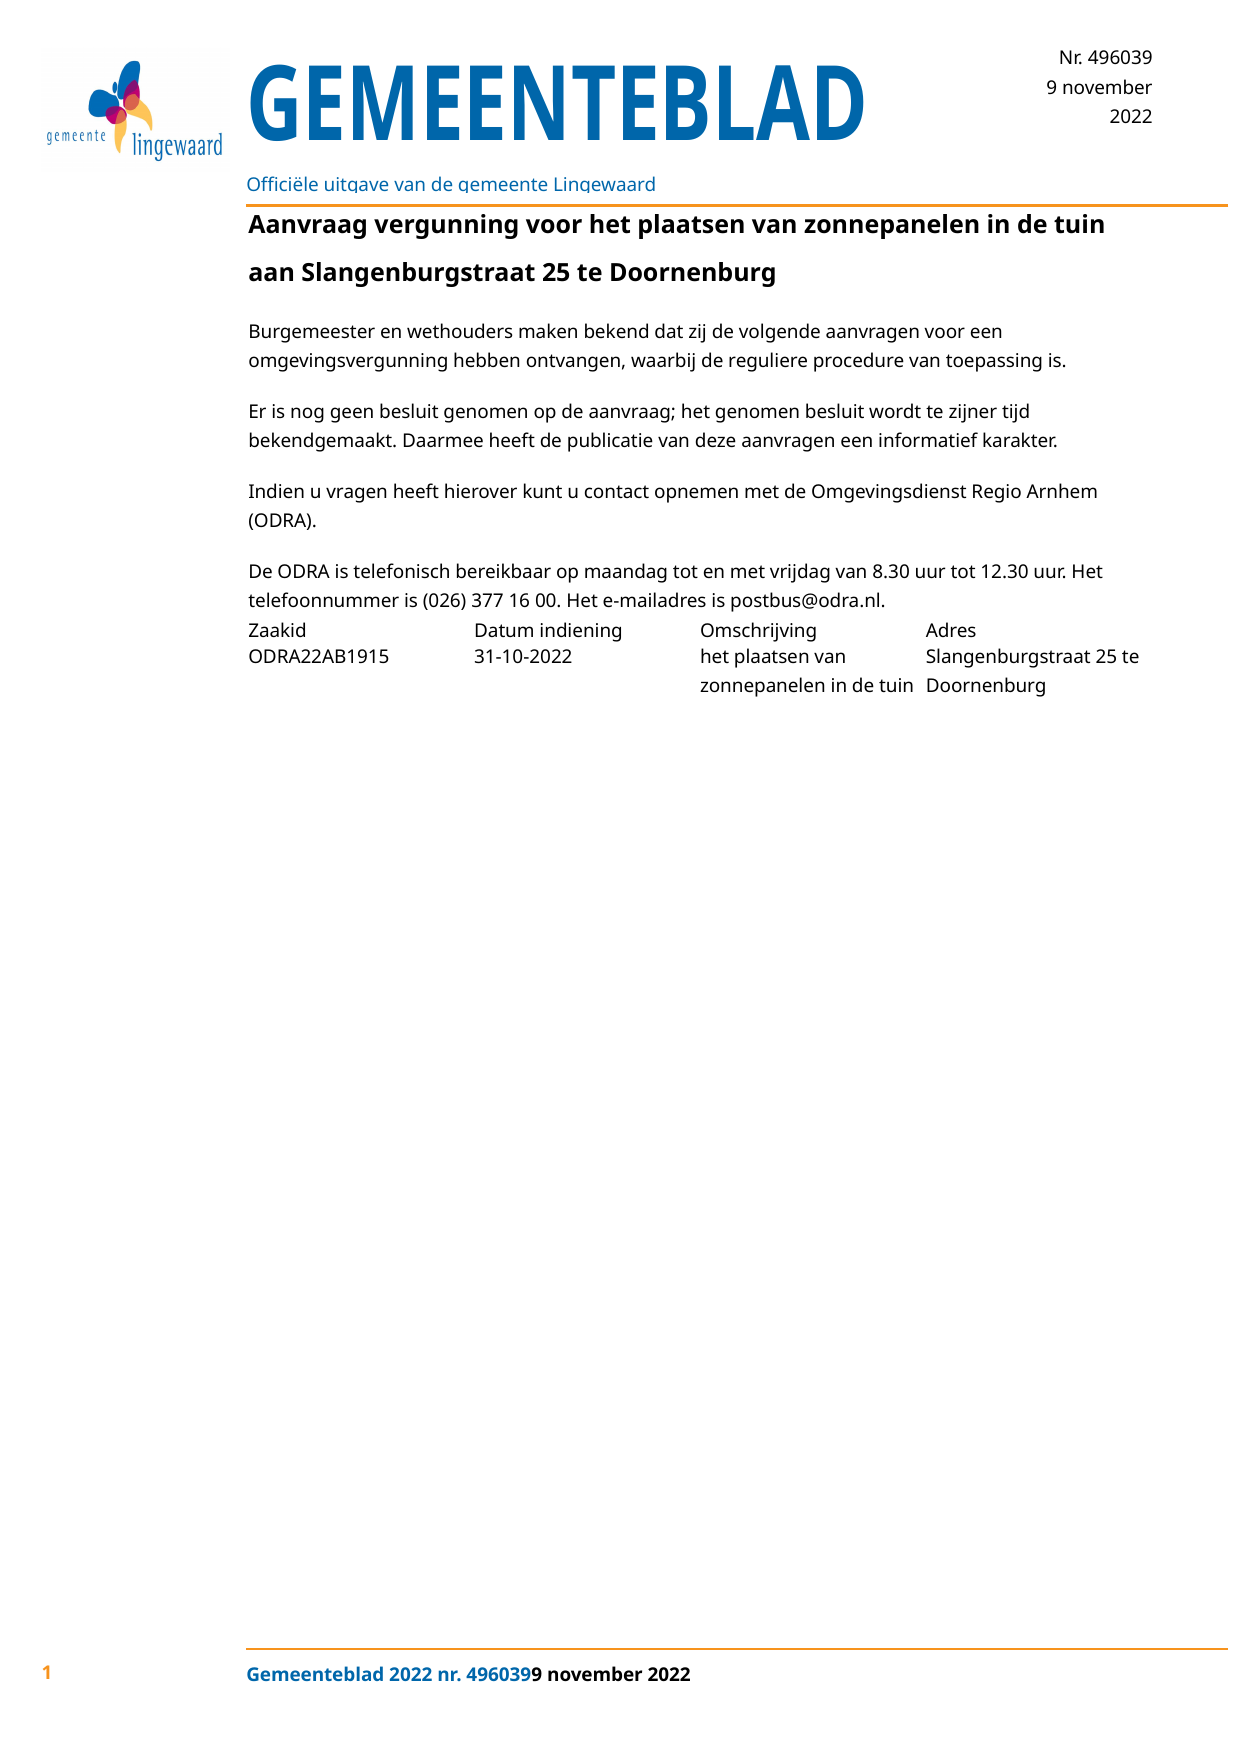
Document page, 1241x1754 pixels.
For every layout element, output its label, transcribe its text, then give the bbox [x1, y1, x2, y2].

table_header Datum indiening [474, 617, 700, 643]
text Burgemeester en wethouders maken bekend dat zij de volgende aanvragen voor een omgevingsvergunning hebben ontvangen, waarbij de reguliere procedure van toepassing is. [248, 318, 1152, 373]
table_cell 31-10-2022 [474, 643, 700, 698]
table_cell het plaatsen van zonnepanelen in de tuin [700, 643, 926, 698]
table_cell Slangenburgstraat 25 te Doornenburg [926, 643, 1152, 698]
table_header Zaakid [248, 617, 474, 643]
picture [41, 47, 231, 172]
table_header Adres [926, 617, 1152, 643]
table_cell ODRA22AB1915 [248, 643, 474, 698]
text Indien u vragen heeft hierover kunt u contact opnemen met de Omgevingsdienst Regio Arnhem (ODRA). [248, 478, 1152, 533]
table_header Omschrijving [700, 617, 926, 643]
text Aanvraag vergunning voor het plaatsen van zonnepanelen in de tuin aan Slangenburgstraat 25 te Doornenburg [248, 207, 1152, 288]
text Er is nog geen besluit genomen op de aanvraag; het genomen besluit wordt te zijner tijd bekendgemaakt. Daarmee heeft de publicatie van deze aanvragen een informatief karakter. [248, 398, 1152, 453]
text De ODRA is telefonisch bereikbaar op maandag tot en met vrijdag van 8.30 uur tot 12.30 uur. Het telefoonnummer is (026) 377 16 00. Het e-mailadres is postbus@odra.nl. [248, 558, 1152, 613]
